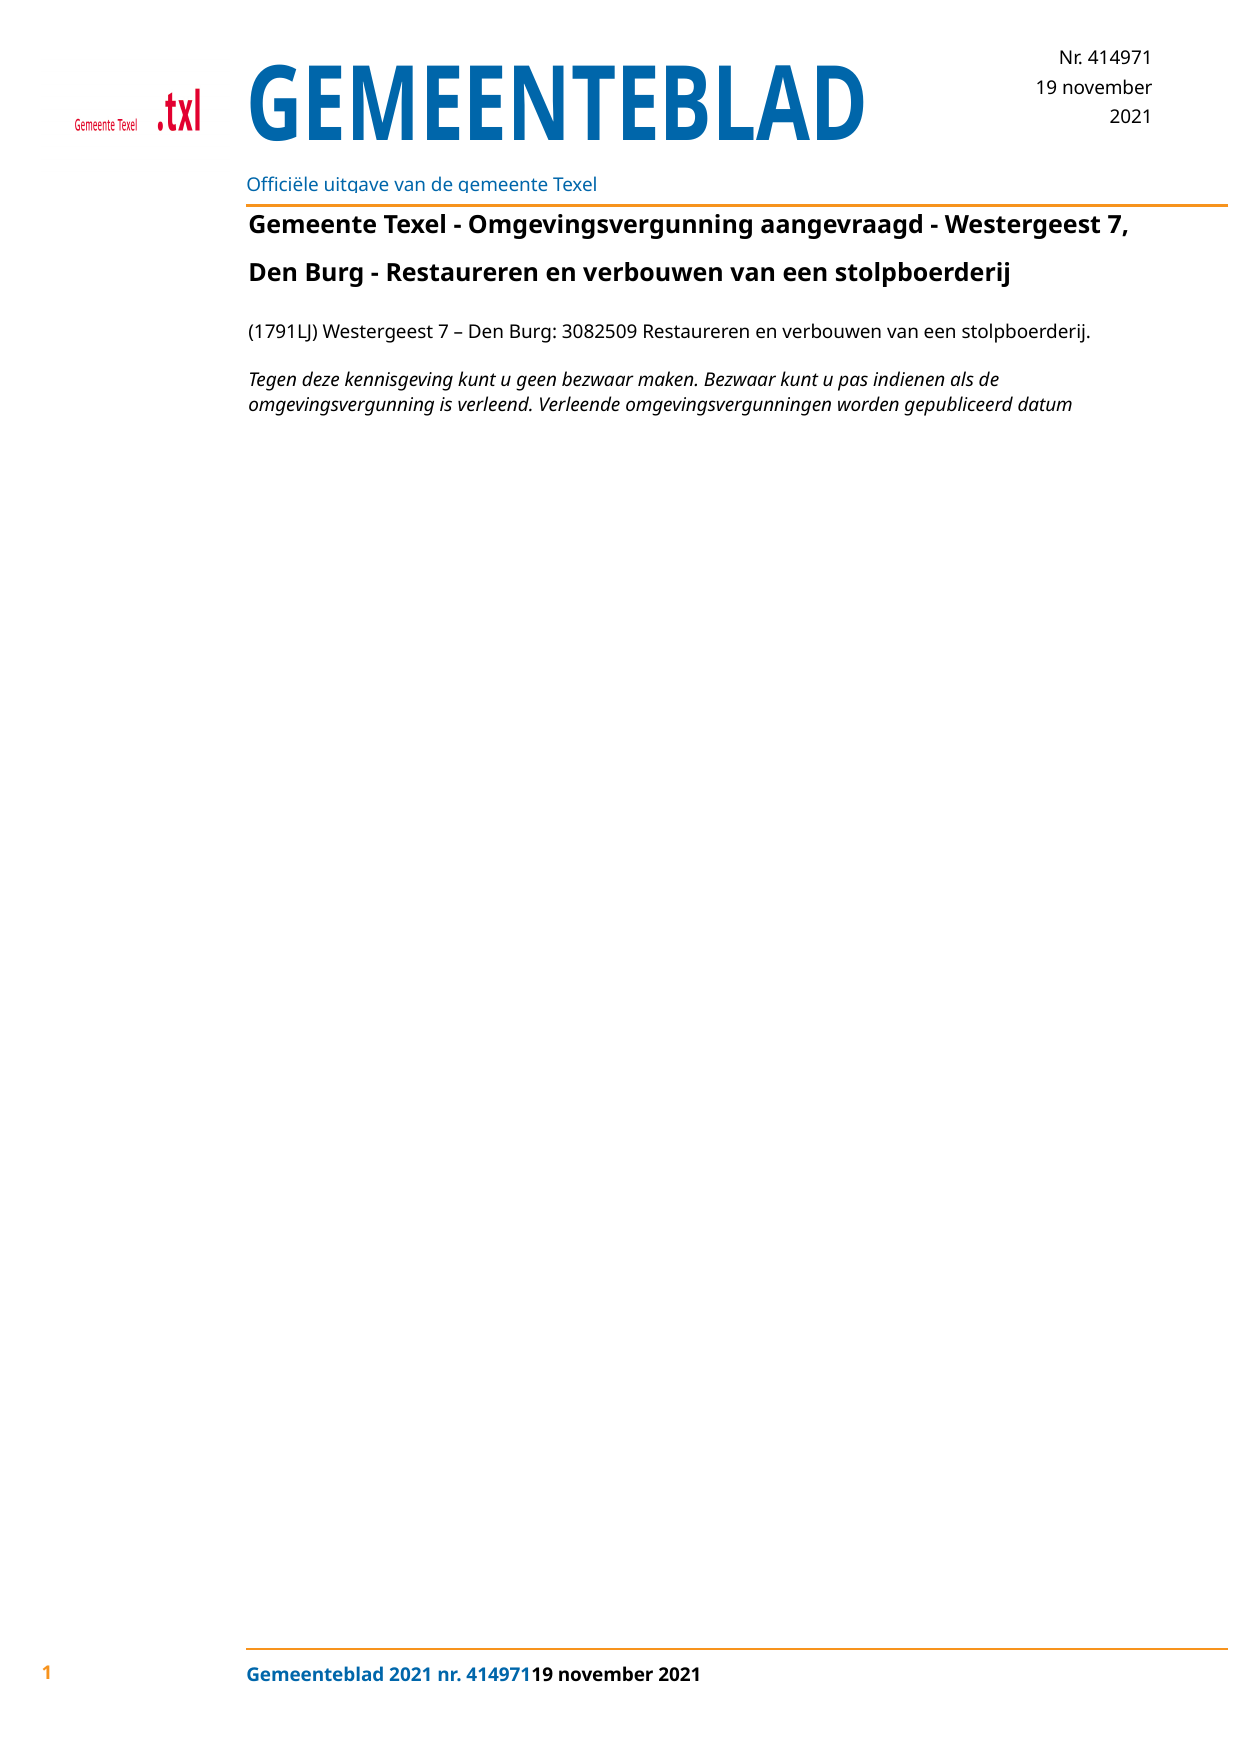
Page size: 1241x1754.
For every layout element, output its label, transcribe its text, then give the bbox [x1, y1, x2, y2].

text Gemeente Texel - Omgevingsvergunning aangevraagd - Westergeest 7, Den Burg - Restaureren en verbouwen van een stolpboerderij [248, 207, 1152, 288]
text Tegen deze kennisgeving kunt u geen bezwaar maken. Bezwaar kunt u pas indienen als de omgevingsvergunning is verleend. Verleende omgevingsvergunningen worden gepubliceerd datum [248, 366, 1152, 417]
text (1791LJ) Westergeest 7 – Den Burg: 3082509 Restaureren en verbouwen van een stolpboerderij. [248, 318, 1152, 344]
picture [41, 47, 231, 172]
